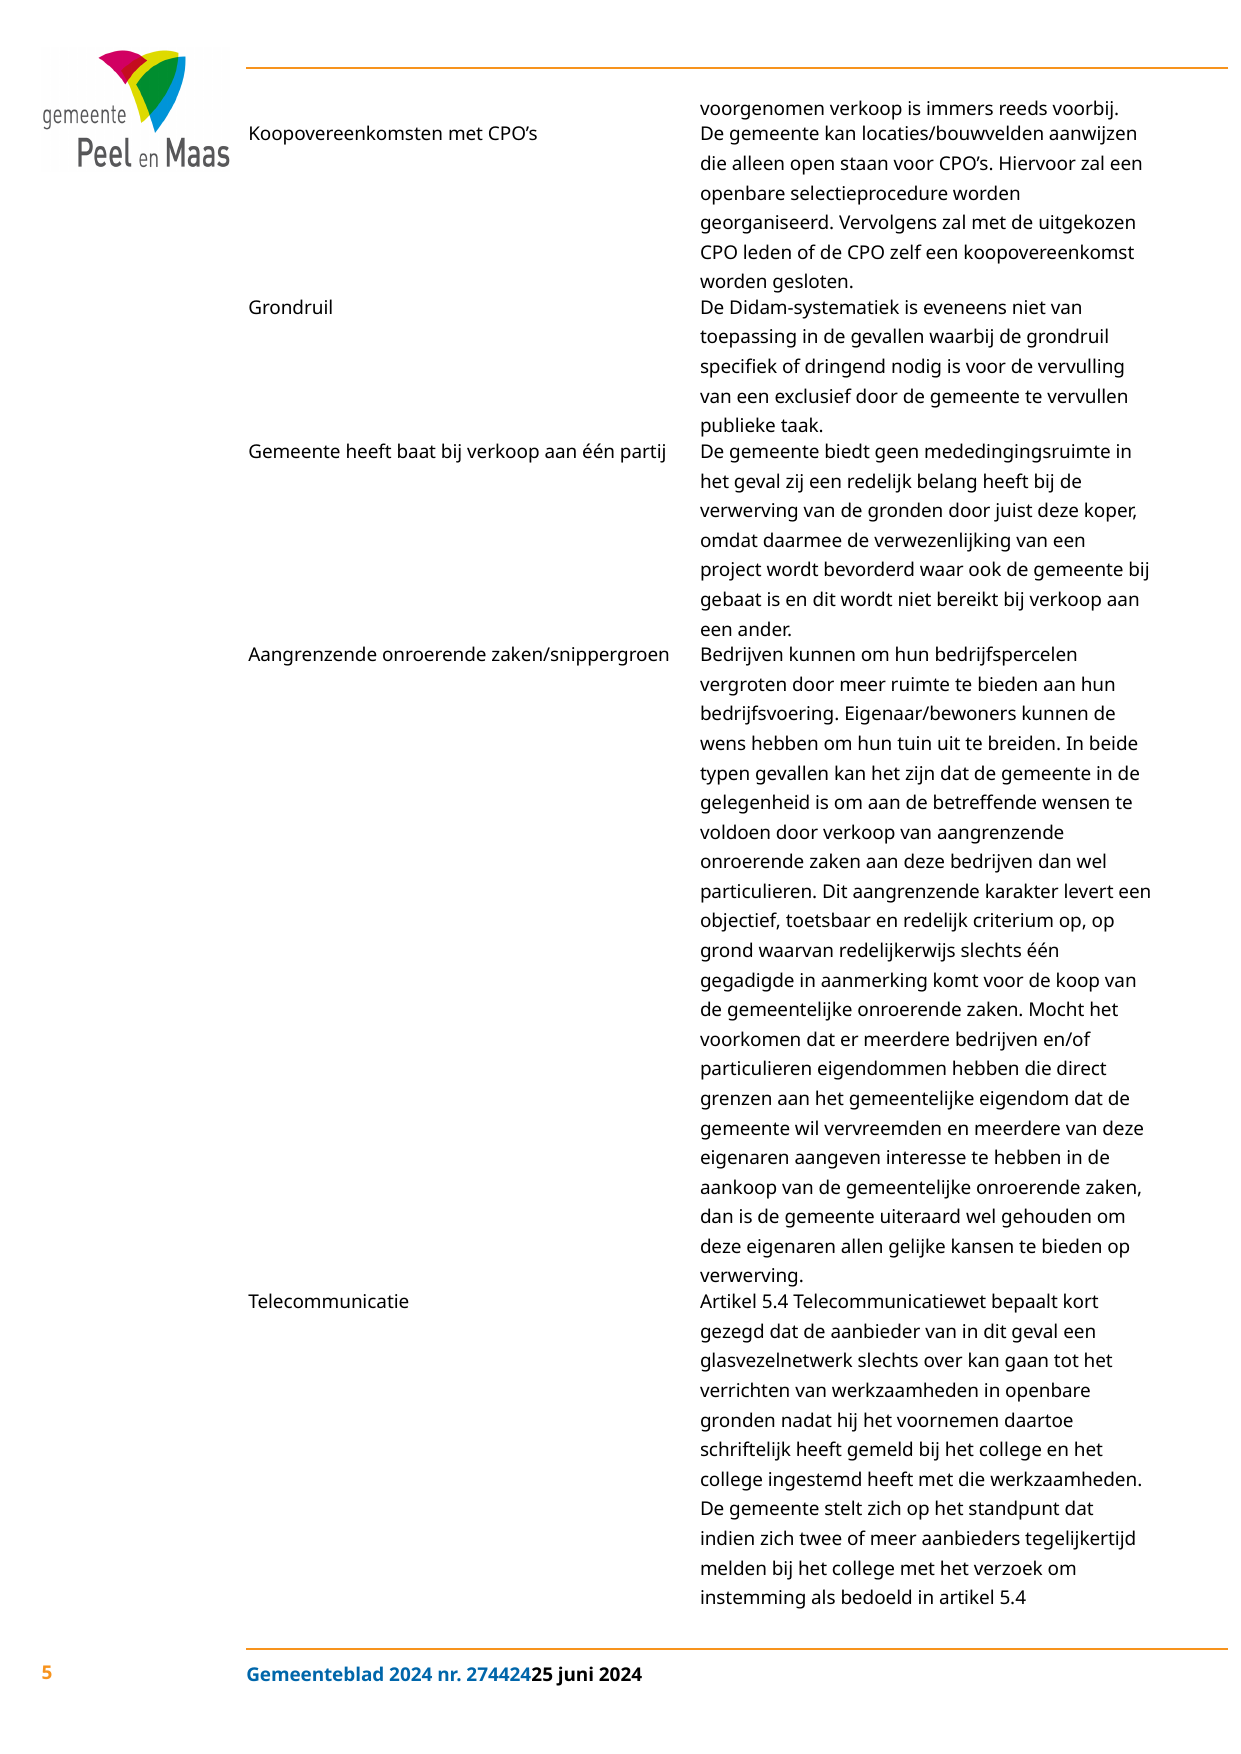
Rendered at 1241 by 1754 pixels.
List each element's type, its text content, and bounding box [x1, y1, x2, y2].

table_cell Aangrenzende onroerende zaken/snippergroen [248, 641, 700, 1288]
table_cell [248, 95, 700, 121]
table_cell De gemeente kan locaties/bouwvelden aanwijzen die alleen open staan voor CPO’s. Hiervoor zal een openbare selectieprocedure worden georganiseerd. Vervolgens zal met de uitgekozen CPO leden of de CPO zelf een koopovereenkomst worden gesloten. [700, 121, 1152, 294]
table_cell voorgenomen verkoop is immers reeds voorbij. [700, 95, 1152, 121]
table_cell Bedrijven kunnen om hun bedrijfspercelen vergroten door meer ruimte te bieden aan hun bedrijfsvoering. Eigenaar/bewoners kunnen de wens hebben om hun tuin uit te breiden. In beide typen gevallen kan het zijn dat de gemeente in de gelegenheid is om aan de betreffende wensen te voldoen door verkoop van aangrenzende onroerende zaken aan deze bedrijven dan wel particulieren. Dit aangrenzende karakter levert een objectief, toetsbaar en redelijk criterium op, op grond waarvan redelijkerwijs slechts één gegadigde in aanmerking komt voor de koop van de gemeentelijke onroerende zaken. Mocht het voorkomen dat er meerdere bedrijven en/of particulieren eigendommen hebben die direct grenzen aan het gemeentelijke eigendom dat de gemeente wil vervreemden en meerdere van deze eigenaren aangeven interesse te hebben in de aankoop van de gemeentelijke onroerende zaken, dan is de gemeente uiteraard wel gehouden om deze eigenaren allen gelijke kansen te bieden op verwerving. [700, 641, 1152, 1288]
table_cell De Didam-systematiek is eveneens niet van toepassing in de gevallen waarbij de grondruil specifiek of dringend nodig is voor de vervulling van een exclusief door de gemeente te vervullen publieke taak. [700, 294, 1152, 438]
table_cell Telecommunicatie [248, 1289, 700, 1610]
table_cell Artikel 5.4 Telecommunicatiewet bepaalt kort gezegd dat de aanbieder van in dit geval een glasvezelnetwerk slechts over kan gaan tot het verrichten van werkzaamheden in openbare gronden nadat hij het voornemen daartoe schriftelijk heeft gemeld bij het college en het college ingestemd heeft met die werkzaamheden. De gemeente stelt zich op het standpunt dat indien zich twee of meer aanbieders tegelijkertijd melden bij het college met het verzoek om instemming als bedoeld in artikel 5.4 [700, 1289, 1152, 1610]
table_cell Gemeente heeft baat bij verkoop aan één partij [248, 438, 700, 641]
table_cell Koopovereenkomsten met CPO’s [248, 121, 700, 294]
picture [41, 47, 231, 172]
table_cell De gemeente biedt geen mededingingsruimte in het geval zij een redelijk belang heeft bij de verwerving van de gronden door juist deze koper, omdat daarmee de verwezenlijking van een project wordt bevorderd waar ook de gemeente bij gebaat is en dit wordt niet bereikt bij verkoop aan een ander. [700, 438, 1152, 641]
table_cell Grondruil [248, 294, 700, 438]
